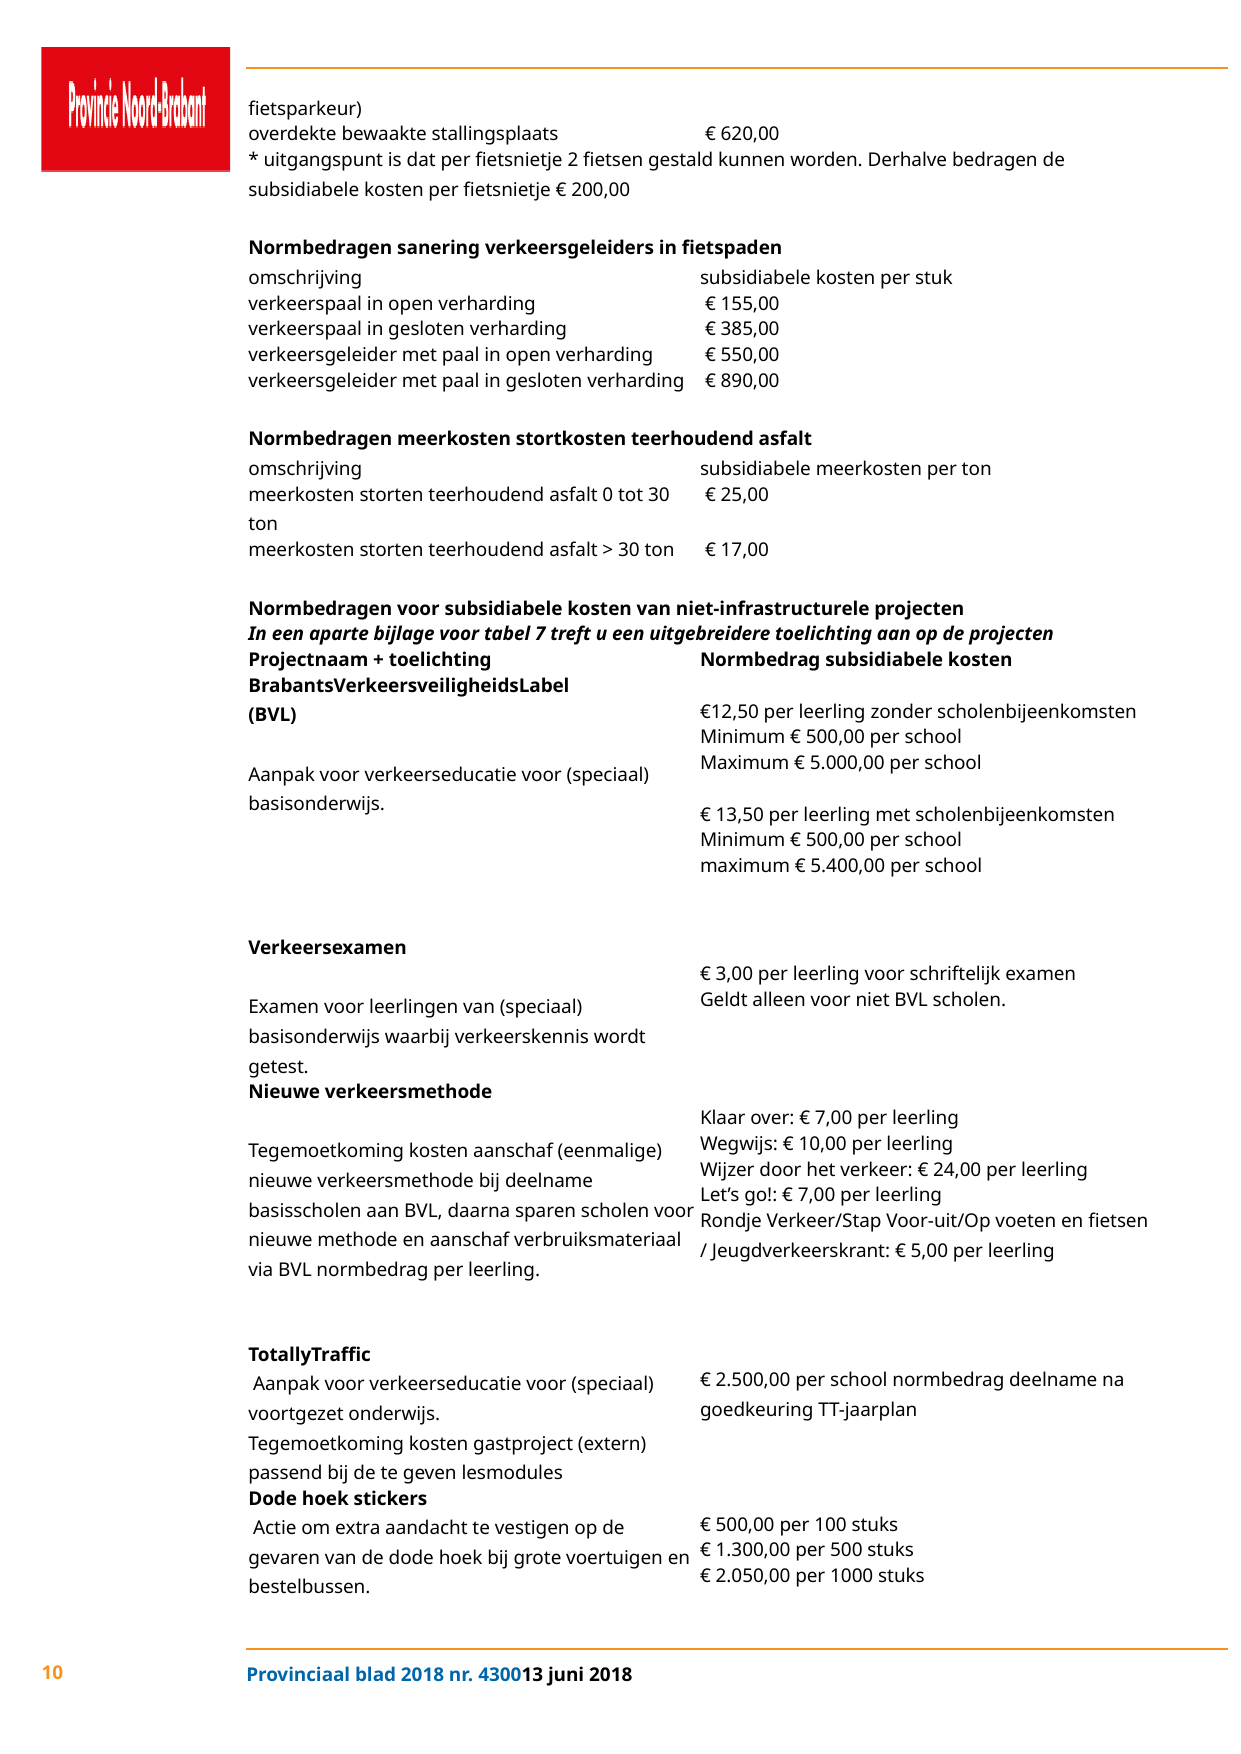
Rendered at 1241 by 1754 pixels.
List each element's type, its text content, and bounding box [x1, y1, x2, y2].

table_cell [700, 775, 1152, 801]
table_cell [700, 672, 1152, 698]
text Normbedragen meerkosten stortkosten teerhoudend asfalt [248, 426, 1152, 451]
table_cell Minimum € 500,00 per school [700, 826, 1152, 852]
table_cell Dode hoek stickers Actie om extra aandacht te vestigen op de gevaren van de dode hoek bij grote voertuigen en bestelbussen. [248, 1485, 700, 1599]
table_cell € 2.050,00 per 1000 stuks [700, 1562, 1152, 1599]
table_cell BrabantsVerkeersveiligheidsLabel (BVL) Aanpak voor verkeerseducatie voor (speciaal) basisonderwijs. [248, 672, 700, 934]
table_cell Normbedrag subsidiabele kosten [700, 646, 1152, 672]
table_cell Geldt alleen voor niet BVL scholen. [700, 986, 1152, 1078]
table_header omschrijving [248, 455, 700, 481]
table_cell [700, 935, 1152, 960]
table_cell In een aparte bijlage voor tabel 7 treft u een uitgebreidere toelichting aan op de projecten [248, 621, 1152, 646]
table_cell [700, 95, 1152, 121]
table_cell € 500,00 per 100 stuks [700, 1511, 1152, 1536]
table_cell € 385,00 [700, 316, 1152, 341]
table_cell € 3,00 per leerling voor schriftelijk examen [700, 960, 1152, 986]
table_cell Maximum € 5.000,00 per school [700, 749, 1152, 775]
table_cell € 155,00 [700, 290, 1152, 316]
table_cell € 13,50 per leerling met scholenbijeenkomsten [700, 801, 1152, 826]
table_cell [700, 1341, 1152, 1367]
table_cell meerkosten storten teerhoudend asfalt 0 tot 30 ton [248, 481, 700, 536]
table_cell [700, 1422, 1152, 1485]
table_cell € 2.500,00 per school normbedrag deelname na goedkeuring TT-jaarplan [700, 1367, 1152, 1422]
table_cell Wegwijs: € 10,00 per leerling [700, 1130, 1152, 1156]
table_cell maximum € 5.400,00 per school [700, 852, 1152, 934]
table_cell Minimum € 500,00 per school [700, 724, 1152, 749]
table_cell € 1.300,00 per 500 stuks [700, 1536, 1152, 1562]
picture [41, 47, 231, 172]
table_cell verkeersgeleider met paal in gesloten verharding [248, 367, 700, 393]
table_cell € 620,00 [700, 121, 1152, 146]
table_cell Rondje Verkeer/Stap Voor-uit/Op voeten en fietsen / Jeugdverkeerskrant: € 5,00 per leerling [700, 1207, 1152, 1341]
table_cell Let’s go!: € 7,00 per leerling [700, 1181, 1152, 1207]
table_cell TotallyTraffic Aanpak voor verkeerseducatie voor (speciaal) voortgezet onderwijs. Tegemoetkoming kosten gastproject (extern) passend bij de te geven lesmodules [248, 1341, 700, 1485]
table_cell Nieuwe verkeersmethode Tegemoetkoming kosten aanschaf (eenmalige) nieuwe verkeersmethode bij deelname basisscholen aan BVL, daarna sparen scholen voor nieuwe methode en aanschaf verbruiksmateriaal via BVL normbedrag per leerling. [248, 1079, 700, 1341]
table_header subsidiabele meerkosten per ton [700, 455, 1152, 481]
table_cell fietsparkeur) [248, 95, 700, 121]
table_cell € 25,00 [700, 481, 1152, 536]
table_cell € 550,00 [700, 341, 1152, 367]
table_cell €12,50 per leerling zonder scholenbijeenkomsten [700, 698, 1152, 723]
table_cell verkeerspaal in open verharding [248, 290, 700, 316]
table_header omschrijving [248, 264, 700, 290]
table_header Normbedragen voor subsidiabele kosten van niet-infrastructurele projecten [248, 595, 1152, 621]
table_cell meerkosten storten teerhoudend asfalt > 30 ton [248, 536, 700, 562]
table_cell [700, 1485, 1152, 1511]
table_cell * uitgangspunt is dat per fietsnietje 2 fietsen gestald kunnen worden. Derhalve bedragen de subsidiabele kosten per fietsnietje € 200,00 [248, 146, 1152, 202]
text Normbedragen sanering verkeersgeleiders in fietspaden [248, 234, 1152, 260]
table_cell verkeerspaal in gesloten verharding [248, 316, 700, 341]
table_cell Wijzer door het verkeer: € 24,00 per leerling [700, 1156, 1152, 1181]
table_cell [700, 1079, 1152, 1104]
table_cell € 17,00 [700, 536, 1152, 562]
table_cell Verkeersexamen Examen voor leerlingen van (speciaal) basisonderwijs waarbij verkeerskennis wordt getest. [248, 935, 700, 1078]
table_cell Klaar over: € 7,00 per leerling [700, 1104, 1152, 1130]
table_cell Projectnaam + toelichting [248, 646, 700, 672]
table_cell overdekte bewaakte stallingsplaats [248, 121, 700, 146]
table_cell verkeersgeleider met paal in open verharding [248, 341, 700, 367]
table_cell € 890,00 [700, 367, 1152, 393]
table_header subsidiabele kosten per stuk [700, 264, 1152, 290]
